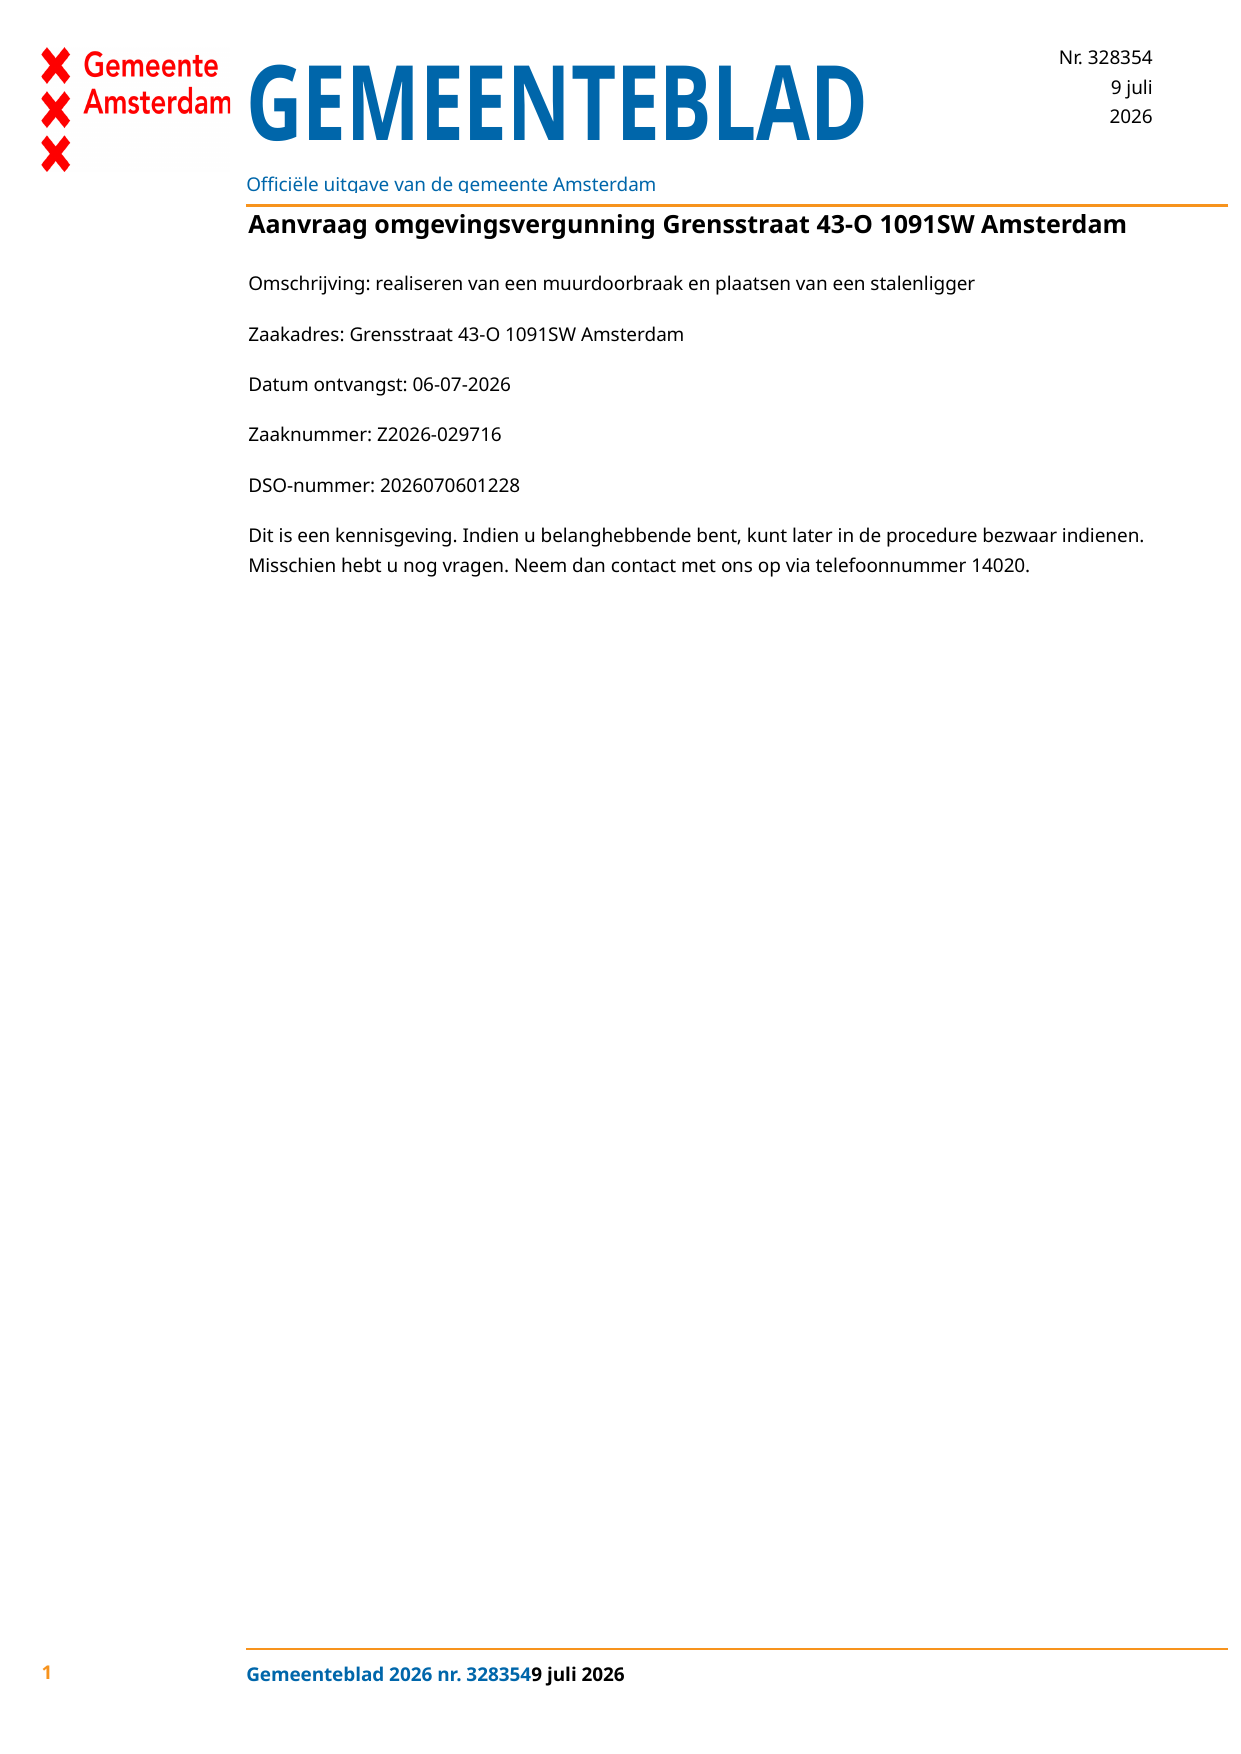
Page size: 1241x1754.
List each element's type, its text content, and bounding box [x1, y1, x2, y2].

text Dit is een kennisgeving. Indien u belanghebbende bent, kunt later in de procedure bezwaar indienen. Misschien hebt u nog vragen. Neem dan contact met ons op via telefoonnummer 14020. [248, 522, 1152, 578]
text Zaakadres: Grensstraat 43-O 1091SW Amsterdam [248, 321, 1152, 346]
text Omschrijving: realiseren van een muurdoorbraak en plaatsen van een stalenligger [248, 270, 1152, 296]
text Datum ontvangst: 06-07-2026 [248, 371, 1152, 397]
picture [41, 47, 231, 172]
text Zaaknummer: Z2026-029716 [248, 422, 1152, 447]
text Aanvraag omgevingsvergunning Grensstraat 43-O 1091SW Amsterdam [248, 207, 1152, 241]
text DSO-nummer: 2026070601228 [248, 472, 1152, 498]
